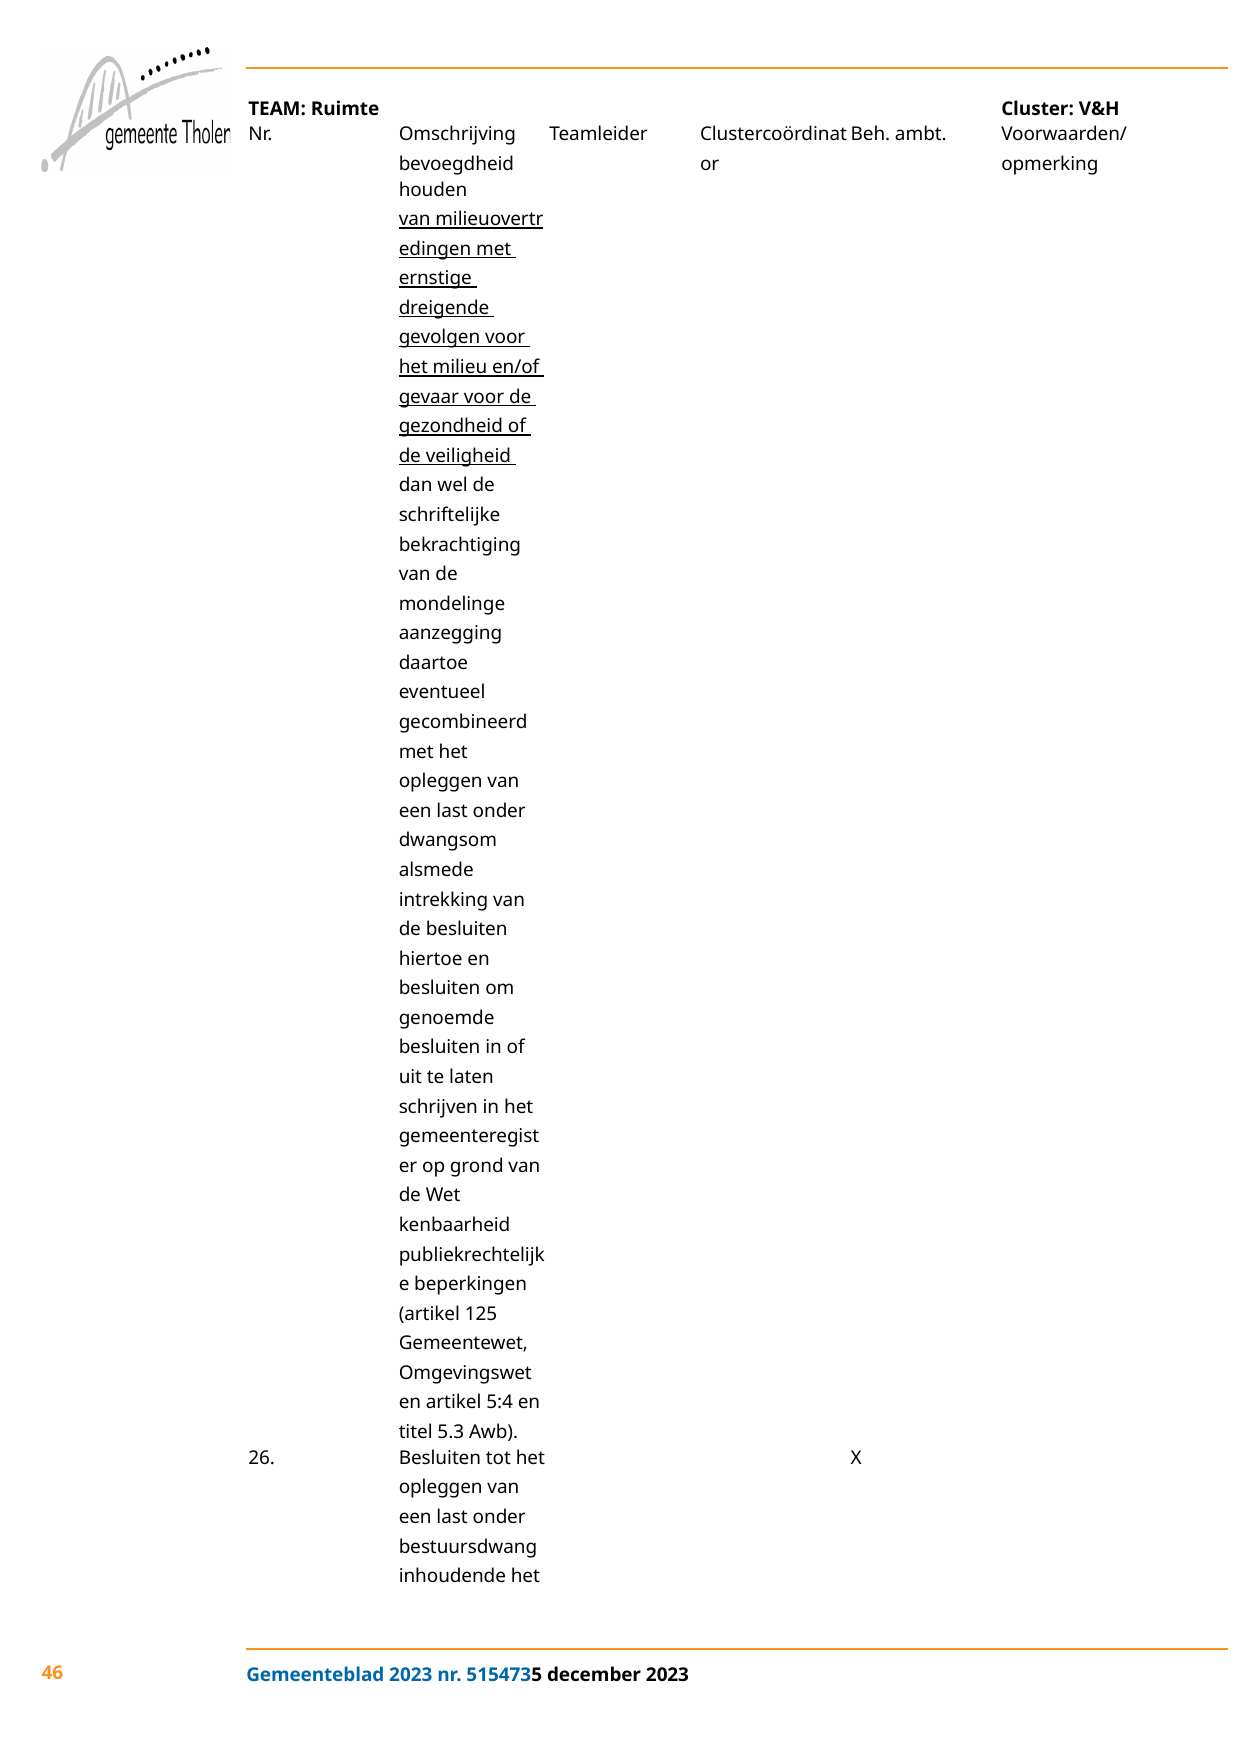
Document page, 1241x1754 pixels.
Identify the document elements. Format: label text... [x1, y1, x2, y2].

table_cell [549, 1444, 700, 1588]
table_cell [248, 176, 398, 1444]
table_cell X [850, 1444, 1001, 1588]
picture [41, 47, 231, 172]
table_cell Voorwaarden/opmerking [1001, 121, 1152, 176]
table_header TEAM: Ruimte [248, 95, 1001, 121]
table_cell [549, 176, 700, 1444]
table_cell Omschrijving bevoegdheid [399, 121, 549, 176]
table_cell Beh. ambt. [850, 121, 1001, 176]
table_cell Besluiten tot het opleggen van een last onder bestuursdwang inhoudende het [399, 1444, 549, 1588]
table_cell Nr. [248, 121, 398, 176]
table_cell [700, 176, 850, 1444]
table_cell [700, 1444, 850, 1588]
table_cell [1001, 176, 1152, 1444]
table_cell houden van milieuovertredingen met ernstige dreigende gevolgen voor het milieu en/of gevaar voor de gezondheid of de veiligheid dan wel de schriftelijke bekrachtiging van de mondelinge aanzegging daartoe eventueel gecombineerd met het opleggen van een last onder dwangsom alsmede intrekking van de besluiten hiertoe en besluiten om genoemde besluiten in of uit te laten schrijven in het gemeenteregister op grond van de Wet kenbaarheid publiekrechtelijke beperkingen (artikel 125 Gemeentewet, Omgevingswet en artikel 5:4 en titel 5.3 Awb). [399, 176, 549, 1444]
table_cell 26. [248, 1444, 398, 1588]
table_cell Teamleider [549, 121, 700, 176]
table_header Cluster: V&H [1001, 95, 1152, 121]
table_cell [1001, 1444, 1152, 1588]
table_cell Clustercoördinator [700, 121, 850, 176]
table_cell [850, 176, 1001, 1444]
